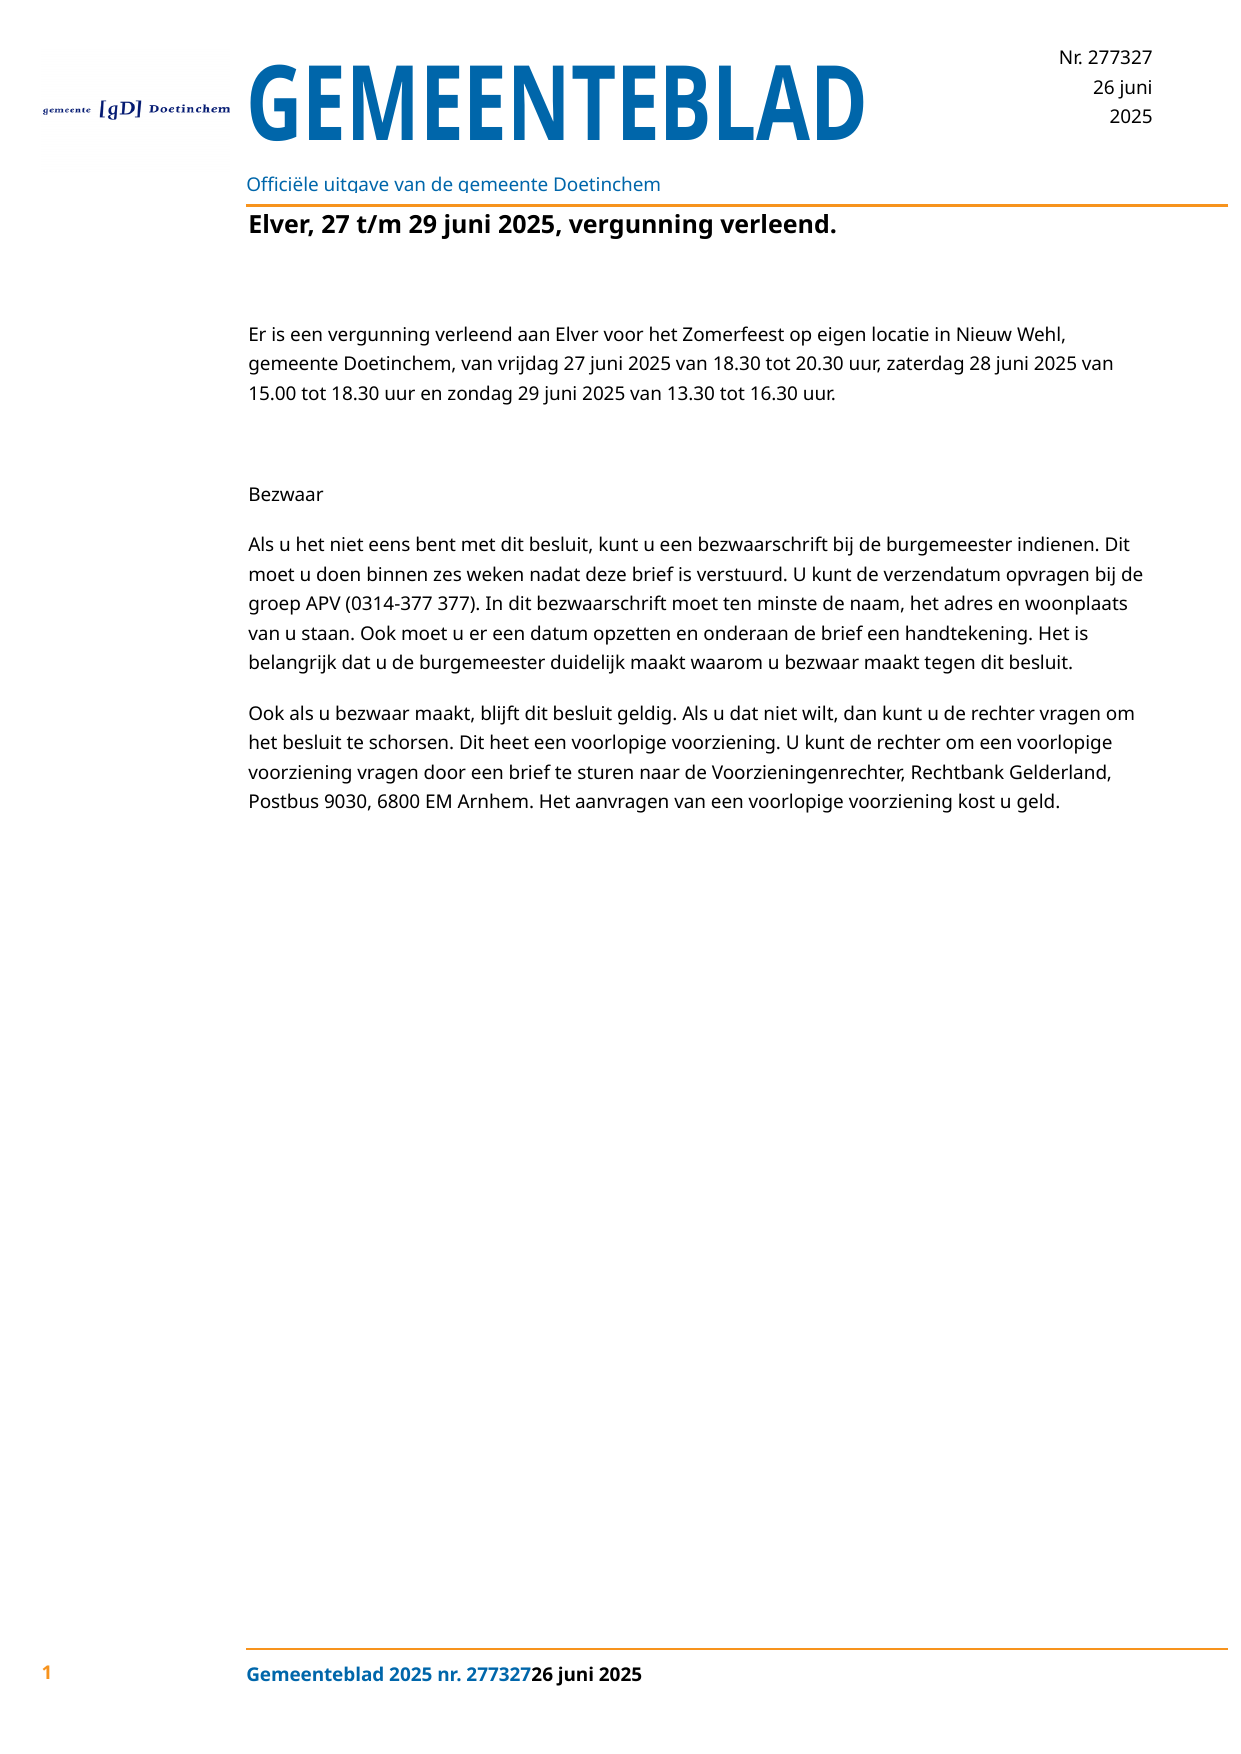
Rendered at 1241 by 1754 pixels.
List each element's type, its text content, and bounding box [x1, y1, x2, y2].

text Elver, 27 t/m 29 juni 2025, vergunning verleend. [248, 207, 1152, 241]
text Bezwaar [248, 481, 1152, 506]
text Ook als u bezwaar maakt, blijft dit besluit geldig. Als u dat niet wilt, dan kunt u de rechter vragen om het besluit te schorsen. Dit heet een voorlopige voorziening. U kunt de rechter om een voorlopige voorziening vragen door een brief te sturen naar de Voorzieningenrechter, Rechtbank Gelderland, Postbus 9030, 6800 EM Arnhem. Het aanvragen van een voorlopige voorziening kost u geld. [248, 700, 1152, 814]
text Als u het niet eens bent met dit besluit, kunt u een bezwaarschrift bij de burgemeester indienen. Dit moet u doen binnen zes weken nadat deze brief is verstuurd. U kunt de verzendatum opvragen bij de groep APV (0314-377 377). In dit bezwaarschrift moet ten minste de naam, het adres en woonplaats van u staan. Ook moet u er een datum opzetten en onderaan de brief een handtekening. Het is belangrijk dat u de burgemeester duidelijk maakt waarom u bezwaar maakt tegen dit besluit. [248, 531, 1152, 675]
text Er is een vergunning verleend aan Elver voor het Zomerfeest op eigen locatie in Nieuw Wehl, gemeente Doetinchem, van vrijdag 27 juni 2025 van 18.30 tot 20.30 uur, zaterdag 28 juni 2025 van 15.00 tot 18.30 uur en zondag 29 juni 2025 van 13.30 tot 16.30 uur. [248, 321, 1152, 406]
picture [41, 47, 231, 172]
